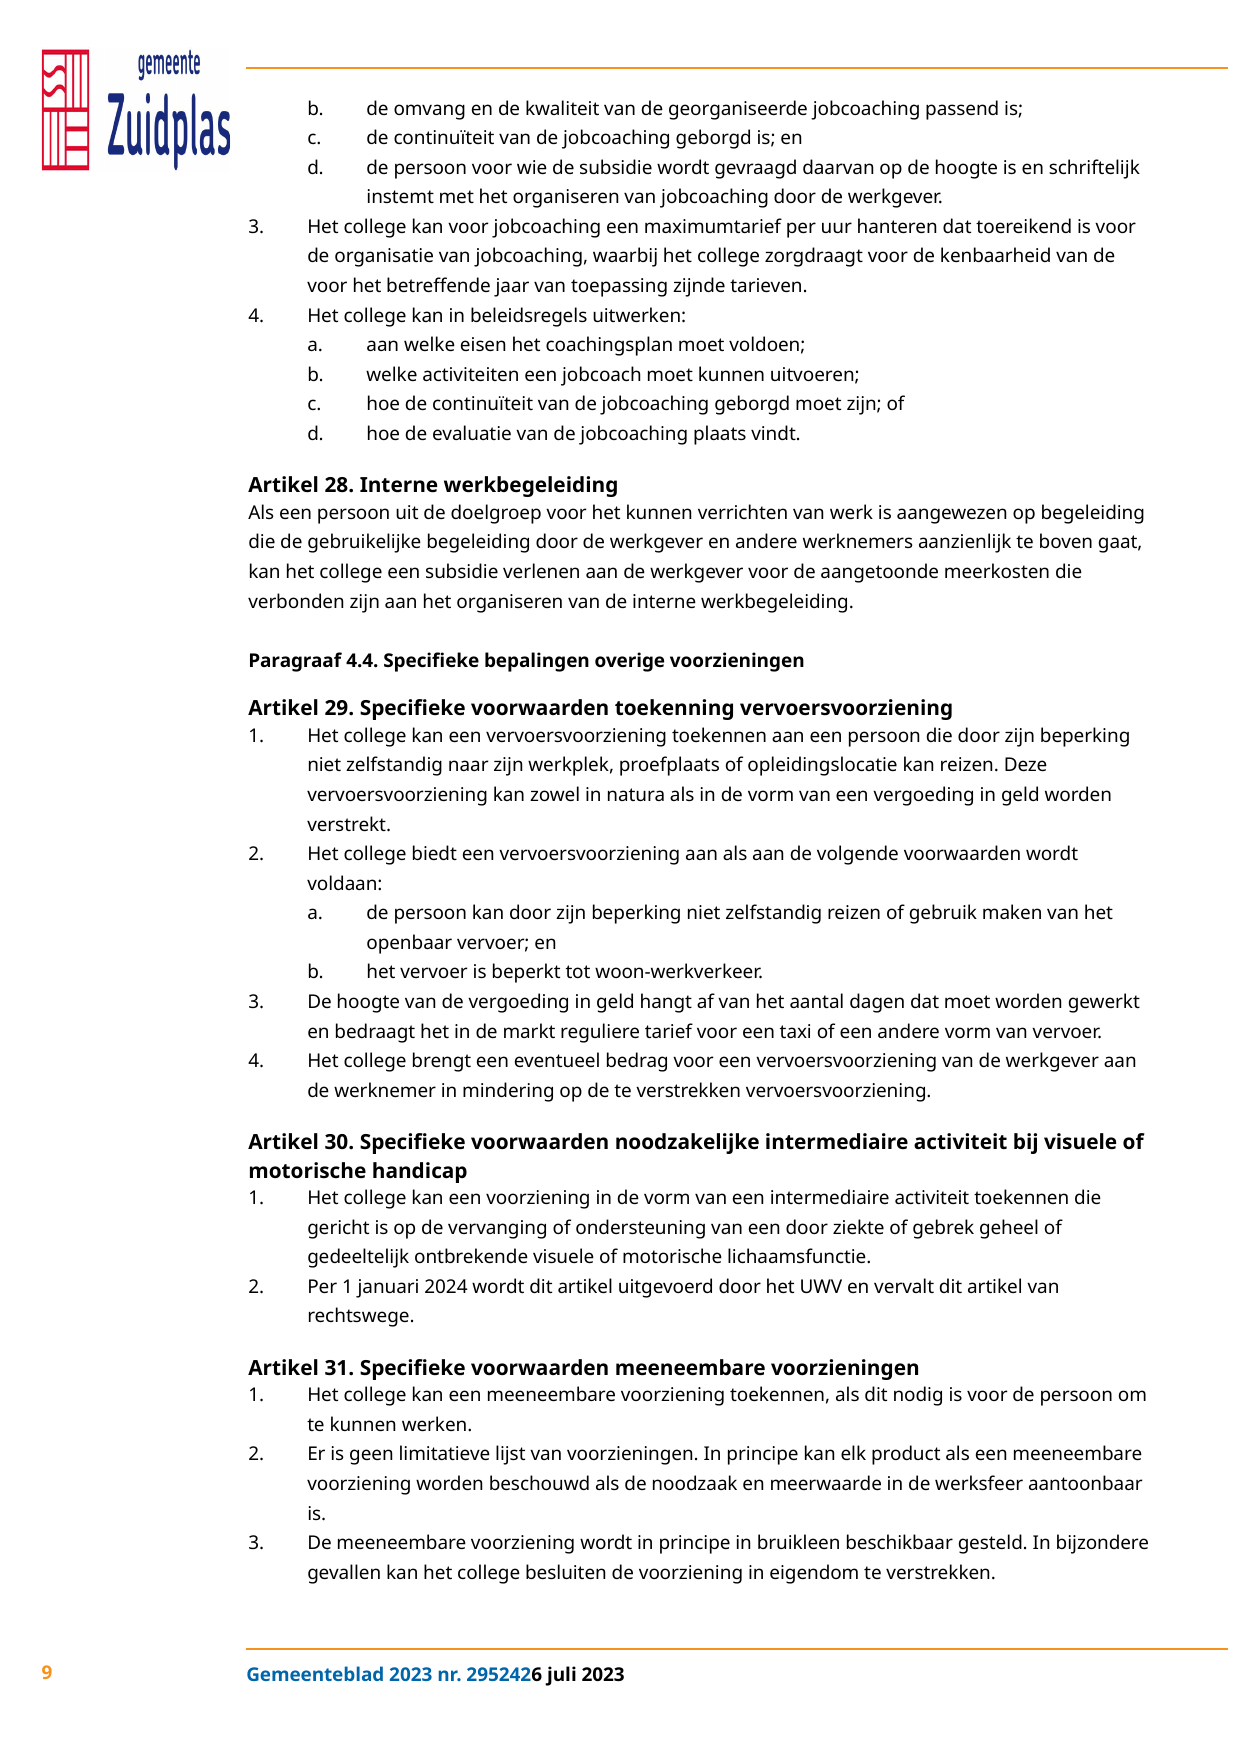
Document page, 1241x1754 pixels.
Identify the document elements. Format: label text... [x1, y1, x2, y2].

list Het college biedt een vervoersvoorziening aan als aan de volgende voorwaarden wordt voldaan: [248, 840, 1152, 896]
list welke activiteiten een jobcoach moet kunnen uitvoeren; [307, 361, 1152, 387]
text Artikel 28. Interne werkbegeleiding [248, 471, 1152, 499]
list de persoon voor wie de subsidie wordt gevraagd daarvan op de hoogte is en schriftelijk instemt met het organiseren van jobcoaching door de werkgever. [307, 154, 1152, 209]
list aan welke eisen het coachingsplan moet voldoen; [307, 331, 1152, 357]
list De hoogte van de vergoeding in geld hangt af van het aantal dagen dat moet worden gewerkt en bedraagt het in de markt reguliere tarief voor een taxi of een andere vorm van vervoer. [248, 988, 1152, 1043]
list de omvang en de kwaliteit van de georganiseerde jobcoaching passend is; [307, 95, 1152, 121]
text Paragraaf 4.4. Specifieke bepalingen overige voorzieningen [248, 647, 1152, 673]
list Het college brengt een eventueel bedrag voor een vervoersvoorziening van de werkgever aan de werknemer in mindering op de te verstrekken vervoersvoorziening. [248, 1047, 1152, 1103]
list Het college kan in beleidsregels uitwerken: [248, 302, 1152, 328]
list Het college kan een voorziening in de vorm van een intermediaire activiteit toekennen die gericht is op de vervanging of ondersteuning van een door ziekte of gebrek geheel of gedeeltelijk ontbrekende visuele of motorische lichaamsfunctie. [248, 1184, 1152, 1269]
list hoe de evaluatie van de jobcoaching plaats vindt. [307, 420, 1152, 446]
list Er is geen limitatieve lijst van voorzieningen. In principe kan elk product als een meeneembare voorziening worden beschouwd als de noodzaak en meerwaarde in de werksfeer aantoonbaar is. [248, 1441, 1152, 1526]
list Het college kan een meeneembare voorziening toekennen, als dit nodig is voor de persoon om te kunnen werken. [248, 1381, 1152, 1437]
text Artikel 30. Specifieke voorwaarden noodzakelijke intermediaire activiteit bij visuele of motorische handicap [248, 1127, 1152, 1184]
list de continuïteit van de jobcoaching geborgd is; en [307, 124, 1152, 150]
list De meeneembare voorziening wordt in principe in bruikleen beschikbaar gesteld. In bijzondere gevallen kan het college besluiten de voorziening in eigendom te verstrekken. [248, 1529, 1152, 1585]
list Het college kan voor jobcoaching een maximumtarief per uur hanteren dat toereikend is voor de organisatie van jobcoaching, waarbij het college zorgdraagt voor de kenbaarheid van de voor het betreffende jaar van toepassing zijnde tarieven. [248, 213, 1152, 298]
list Het college kan een vervoersvoorziening toekennen aan een persoon die door zijn beperking niet zelfstandig naar zijn werkplek, proefplaats of opleidingslocatie kan reizen. Deze vervoersvoorziening kan zowel in natura als in de vorm van een vergoeding in geld worden verstrekt. [248, 722, 1152, 836]
list de persoon kan door zijn beperking niet zelfstandig reizen of gebruik maken van het openbaar vervoer; en [307, 899, 1152, 955]
text Artikel 29. Specifieke voorwaarden toekenning vervoersvoorziening [248, 693, 1152, 722]
text Artikel 31. Specifieke voorwaarden meeneembare voorzieningen [248, 1353, 1152, 1381]
picture [41, 47, 231, 172]
list het vervoer is beperkt tot woon-werkverkeer. [307, 959, 1152, 984]
text Als een persoon uit de doelgroep voor het kunnen verrichten van werk is aangewezen op begeleiding die de gebruikelijke begeleiding door de werkgever en andere werknemers aanzienlijk te boven gaat, kan het college een subsidie verlenen aan de werkgever voor de aangetoonde meerkosten die verbonden zijn aan het organiseren van de interne werkbegeleiding. [248, 499, 1152, 613]
list hoe de continuïteit van de jobcoaching geborgd moet zijn; of [307, 391, 1152, 416]
list Per 1 januari 2024 wordt dit artikel uitgevoerd door het UWV en vervalt dit artikel van rechtswege. [248, 1273, 1152, 1328]
